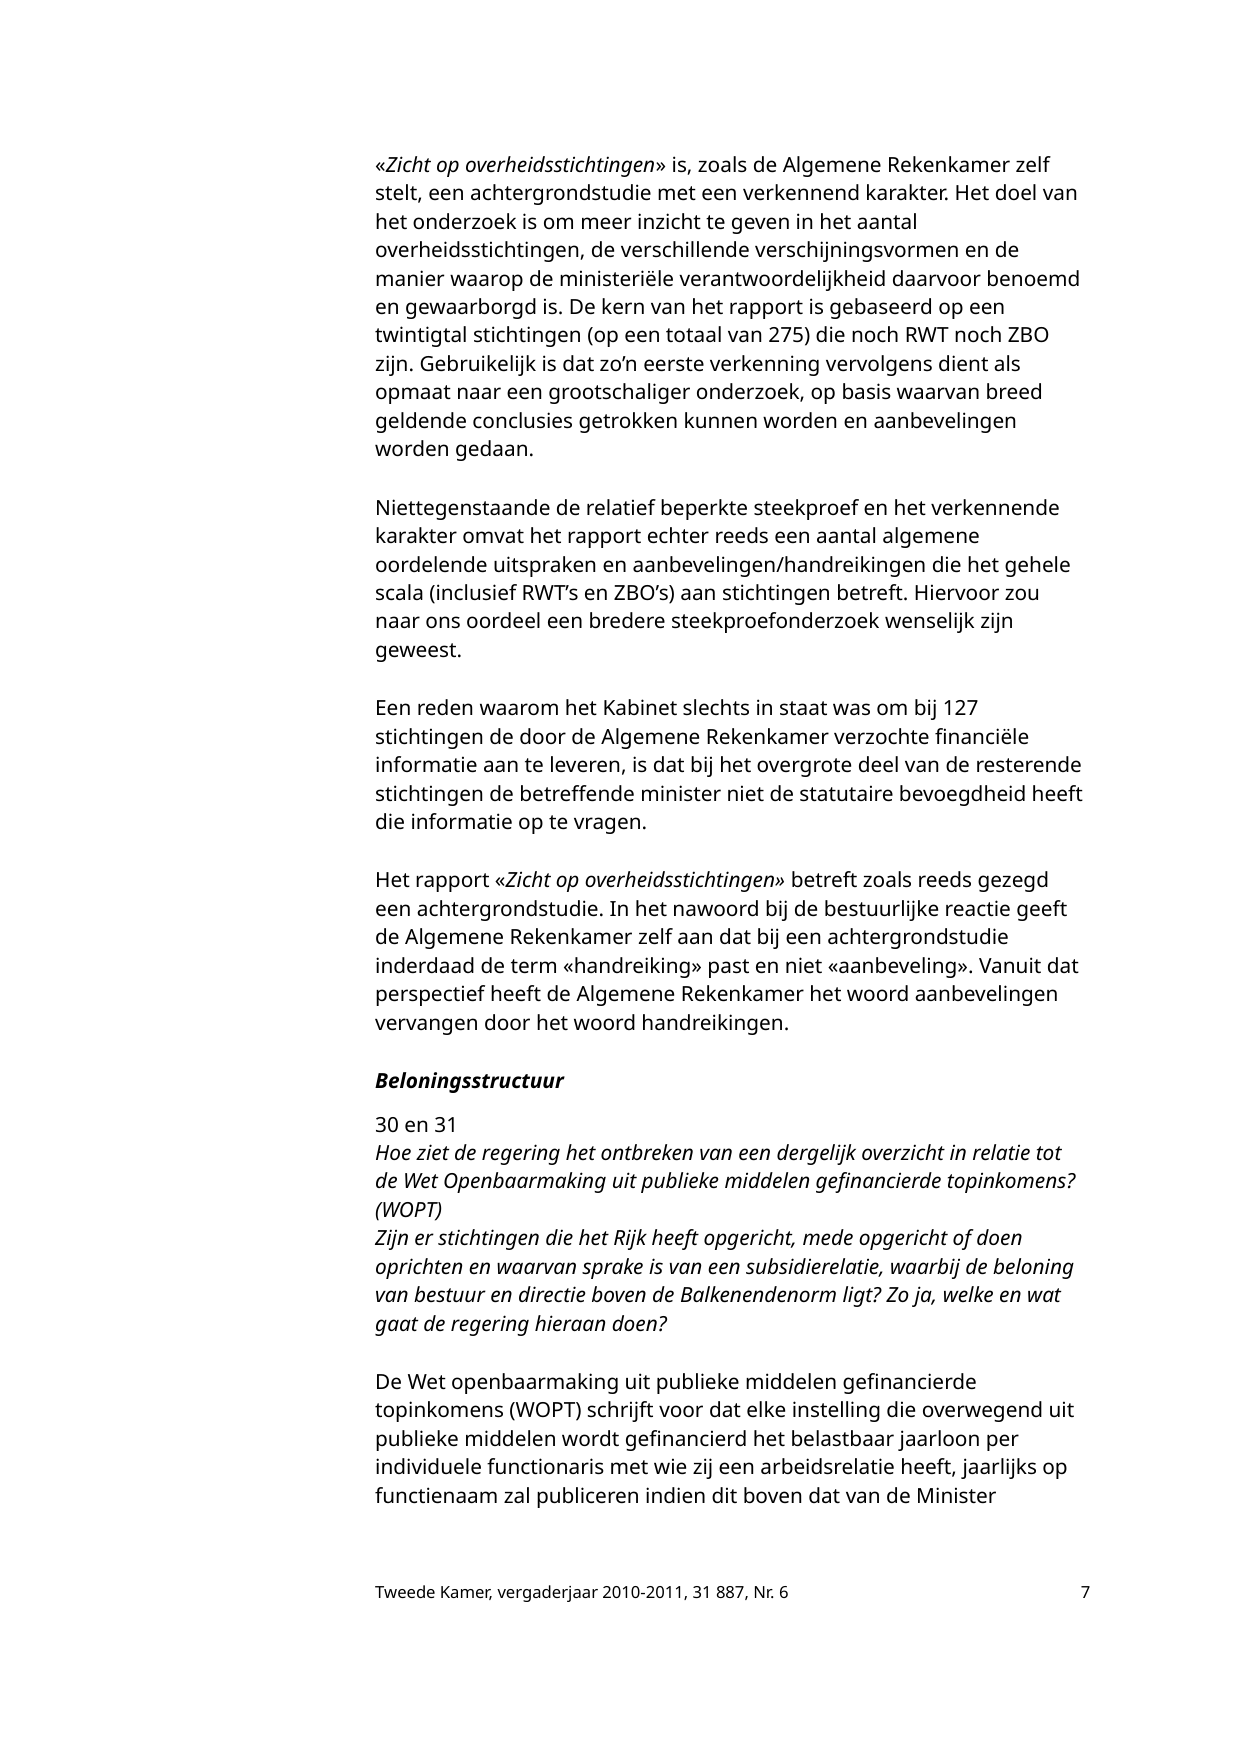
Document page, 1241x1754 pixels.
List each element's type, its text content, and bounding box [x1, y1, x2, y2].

text Niettegenstaande de relatief beperkte steekproef en het verkennende karakter omvat het rapport echter reeds een aantal algemene oordelende uitspraken en aanbevelingen/handreikingen die het gehele scala (inclusief RWT’s en ZBO’s) aan stichtingen betreft. Hiervoor zou naar ons oordeel een bredere steekproefonderzoek wenselijk zijn geweest. [375, 493, 1090, 663]
text Zijn er stichtingen die het Rijk heeft opgericht, mede opgericht of doen oprichten en waarvan sprake is van een subsidierelatie, waarbij de beloning van bestuur en directie boven de Balkenendenorm ligt? Zo ja, welke en wat gaat de regering hieraan doen? [375, 1223, 1090, 1337]
text Beloningsstructuur [375, 1066, 1090, 1095]
text Het rapport «Zicht op overheidsstichtingen» betreft zoals reeds gezegd een achtergrondstudie. In het nawoord bij de bestuurlijke reactie geeft de Algemene Rekenkamer zelf aan dat bij een achtergrondstudie inderdaad de term «handreiking» past en niet «aanbeveling». Vanuit dat perspectief heeft de Algemene Rekenkamer het woord aanbevelingen vervangen door het woord handreikingen. [375, 866, 1090, 1036]
text 30 en 31 [375, 1110, 1090, 1138]
text Een reden waarom het Kabinet slechts in staat was om bij 127 stichtingen de door de Algemene Rekenkamer verzochte financiële informatie aan te leveren, is dat bij het overgrote deel van de resterende stichtingen de betreffende minister niet de statutaire bevoegdheid heeft die informatie op te vragen. [375, 693, 1090, 836]
text Hoe ziet de regering het ontbreken van een dergelijk overzicht in relatie tot de Wet Openbaarmaking uit publieke middelen gefinancierde topinkomens? (WOPT) [375, 1138, 1090, 1223]
text De Wet openbaarmaking uit publieke middelen gefinancierde topinkomens (WOPT) schrijft voor dat elke instelling die overwegend uit publieke middelen wordt gefinancierd het belastbaar jaarloon per individuele functionaris met wie zij een arbeidsrelatie heeft, jaarlijks op functienaam zal publiceren indien dit boven dat van de Minister [375, 1367, 1090, 1509]
text «Zicht op overheidsstichtingen» is, zoals de Algemene Rekenkamer zelf stelt, een achtergrondstudie met een verkennend karakter. Het doel van het onderzoek is om meer inzicht te geven in het aantal overheidsstichtingen, de verschillende verschijningsvormen en de manier waarop de ministeriële verantwoordelijkheid daarvoor benoemd en gewaarborgd is. De kern van het rapport is gebaseerd op een twintigtal stichtingen (op een totaal van 275) die noch RWT noch ZBO zijn. Gebruikelijk is dat zo’n eerste verkenning vervolgens dient als opmaat naar een grootschaliger onderzoek, op basis waarvan breed geldende conclusies getrokken kunnen worden en aanbevelingen worden gedaan. [375, 150, 1090, 463]
